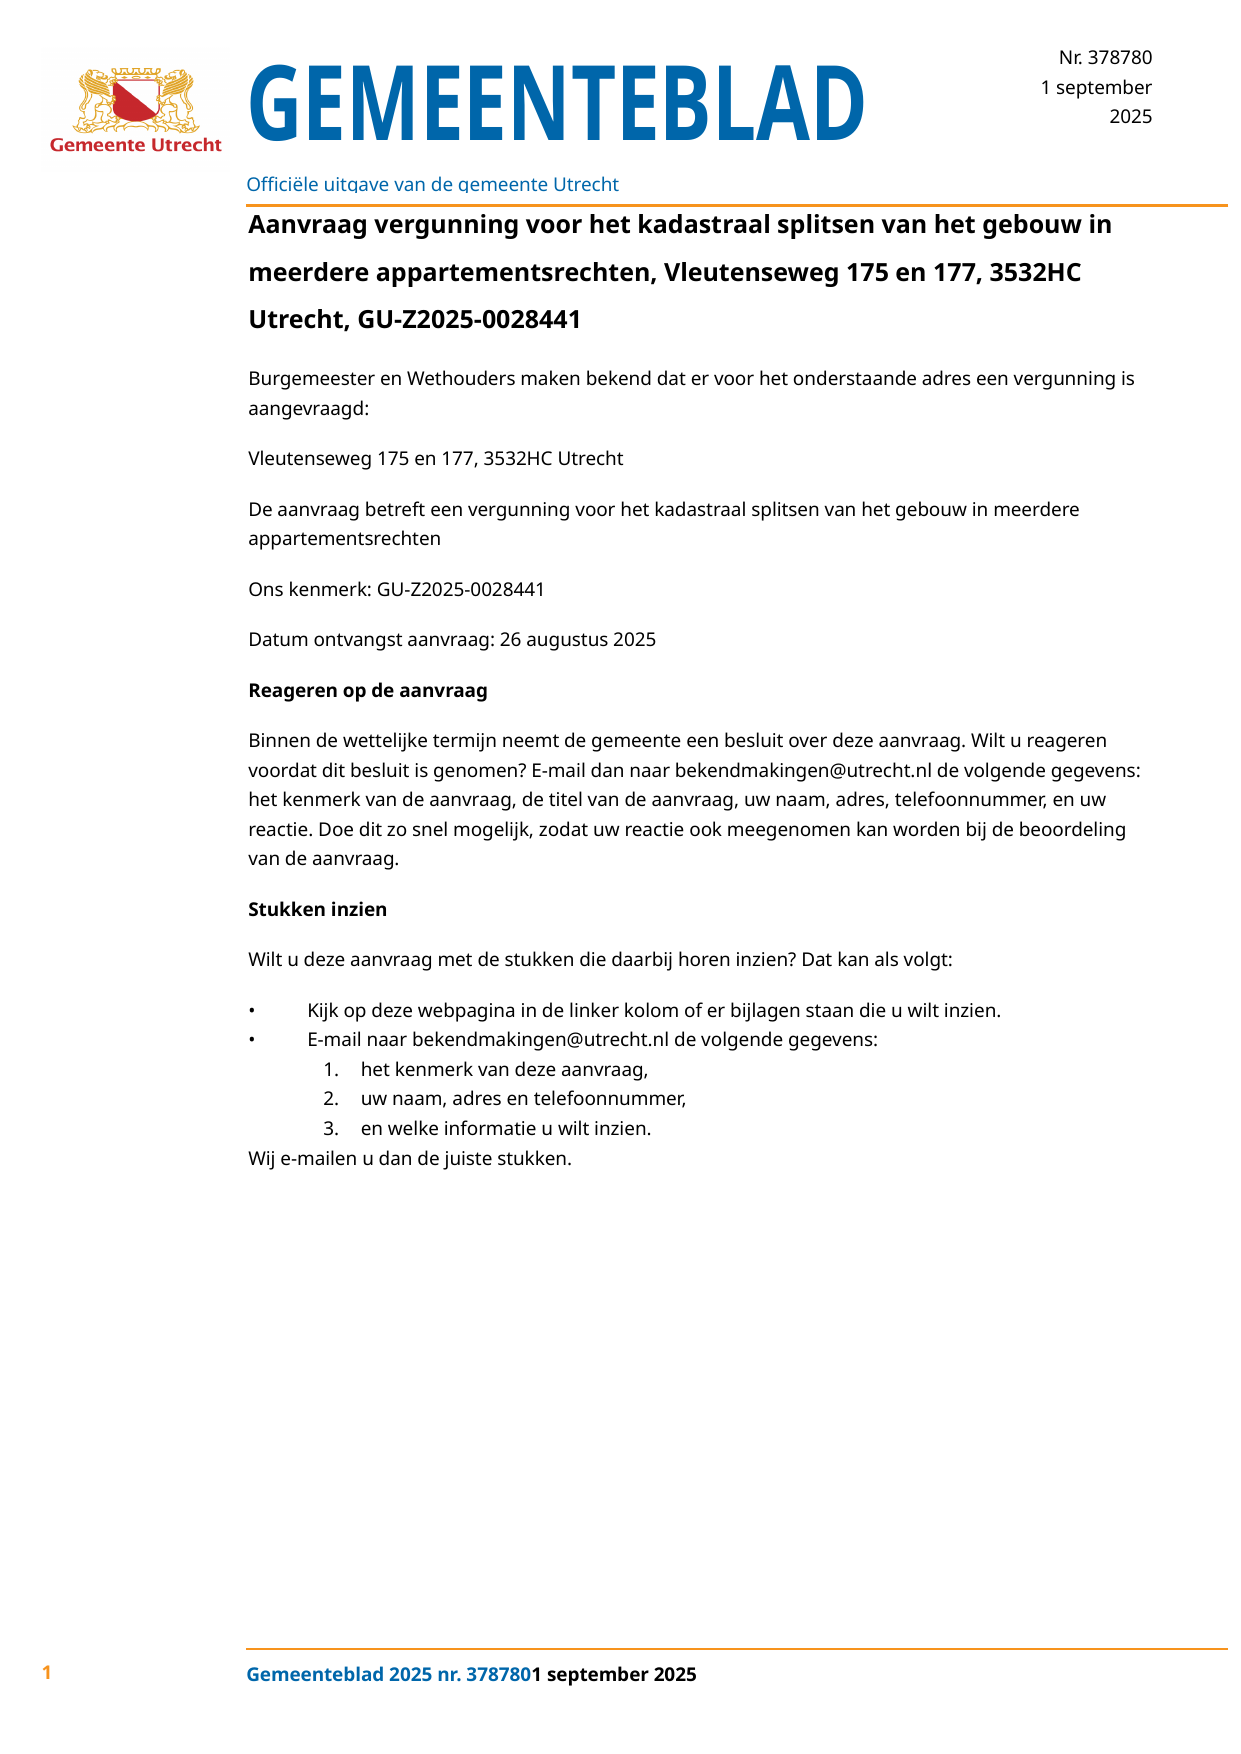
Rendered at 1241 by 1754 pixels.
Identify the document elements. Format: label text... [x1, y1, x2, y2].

text Datum ontvangst aanvraag: 26 augustus 2025 [248, 626, 1152, 652]
picture [41, 47, 231, 172]
text Aanvraag vergunning voor het kadastraal splitsen van het gebouw in meerdere appartementsrechten, Vleutenseweg 175 en 177, 3532HC Utrecht, GU-Z2025-0028441 [248, 207, 1152, 336]
list Kijk op deze webpagina in de linker kolom of er bijlagen staan die u wilt inzien. [248, 997, 1152, 1022]
list en welke informatie u wilt inzien. [323, 1115, 1152, 1141]
list het kenmerk van deze aanvraag, [323, 1056, 1152, 1082]
text Ons kenmerk: GU-Z2025-0028441 [248, 576, 1152, 602]
text Stukken inzien [248, 896, 1152, 922]
text Vleutenseweg 175 en 177, 3532HC Utrecht [248, 446, 1152, 471]
list E-mail naar bekendmakingen@utrecht.nl de volgende gegevens: [248, 1026, 1152, 1052]
text Binnen de wettelijke termijn neemt de gemeente een besluit over deze aanvraag. Wilt u reageren voordat dit besluit is genomen? E-mail dan naar bekendmakingen@utrecht.nl de volgende gegevens: het kenmerk van de aanvraag, de titel van de aanvraag, uw naam, adres, telefoonnummer, en uw reactie. Doe dit zo snel mogelijk, zodat uw reactie ook meegenomen kan worden bij de beoordeling van de aanvraag. [248, 727, 1152, 871]
list uw naam, adres en telefoonnummer, [323, 1086, 1152, 1111]
text Reageren op de aanvraag [248, 677, 1152, 702]
text Wilt u deze aanvraag met de stukken die daarbij horen inzien? Dat kan als volgt: [248, 946, 1152, 972]
text Wij e-mailen u dan de juiste stukken. [248, 1145, 1152, 1170]
text Burgemeester en Wethouders maken bekend dat er voor het onderstaande adres een vergunning is aangevraagd: [248, 366, 1152, 421]
text De aanvraag betreft een vergunning voor het kadastraal splitsen van het gebouw in meerdere appartementsrechten [248, 496, 1152, 551]
